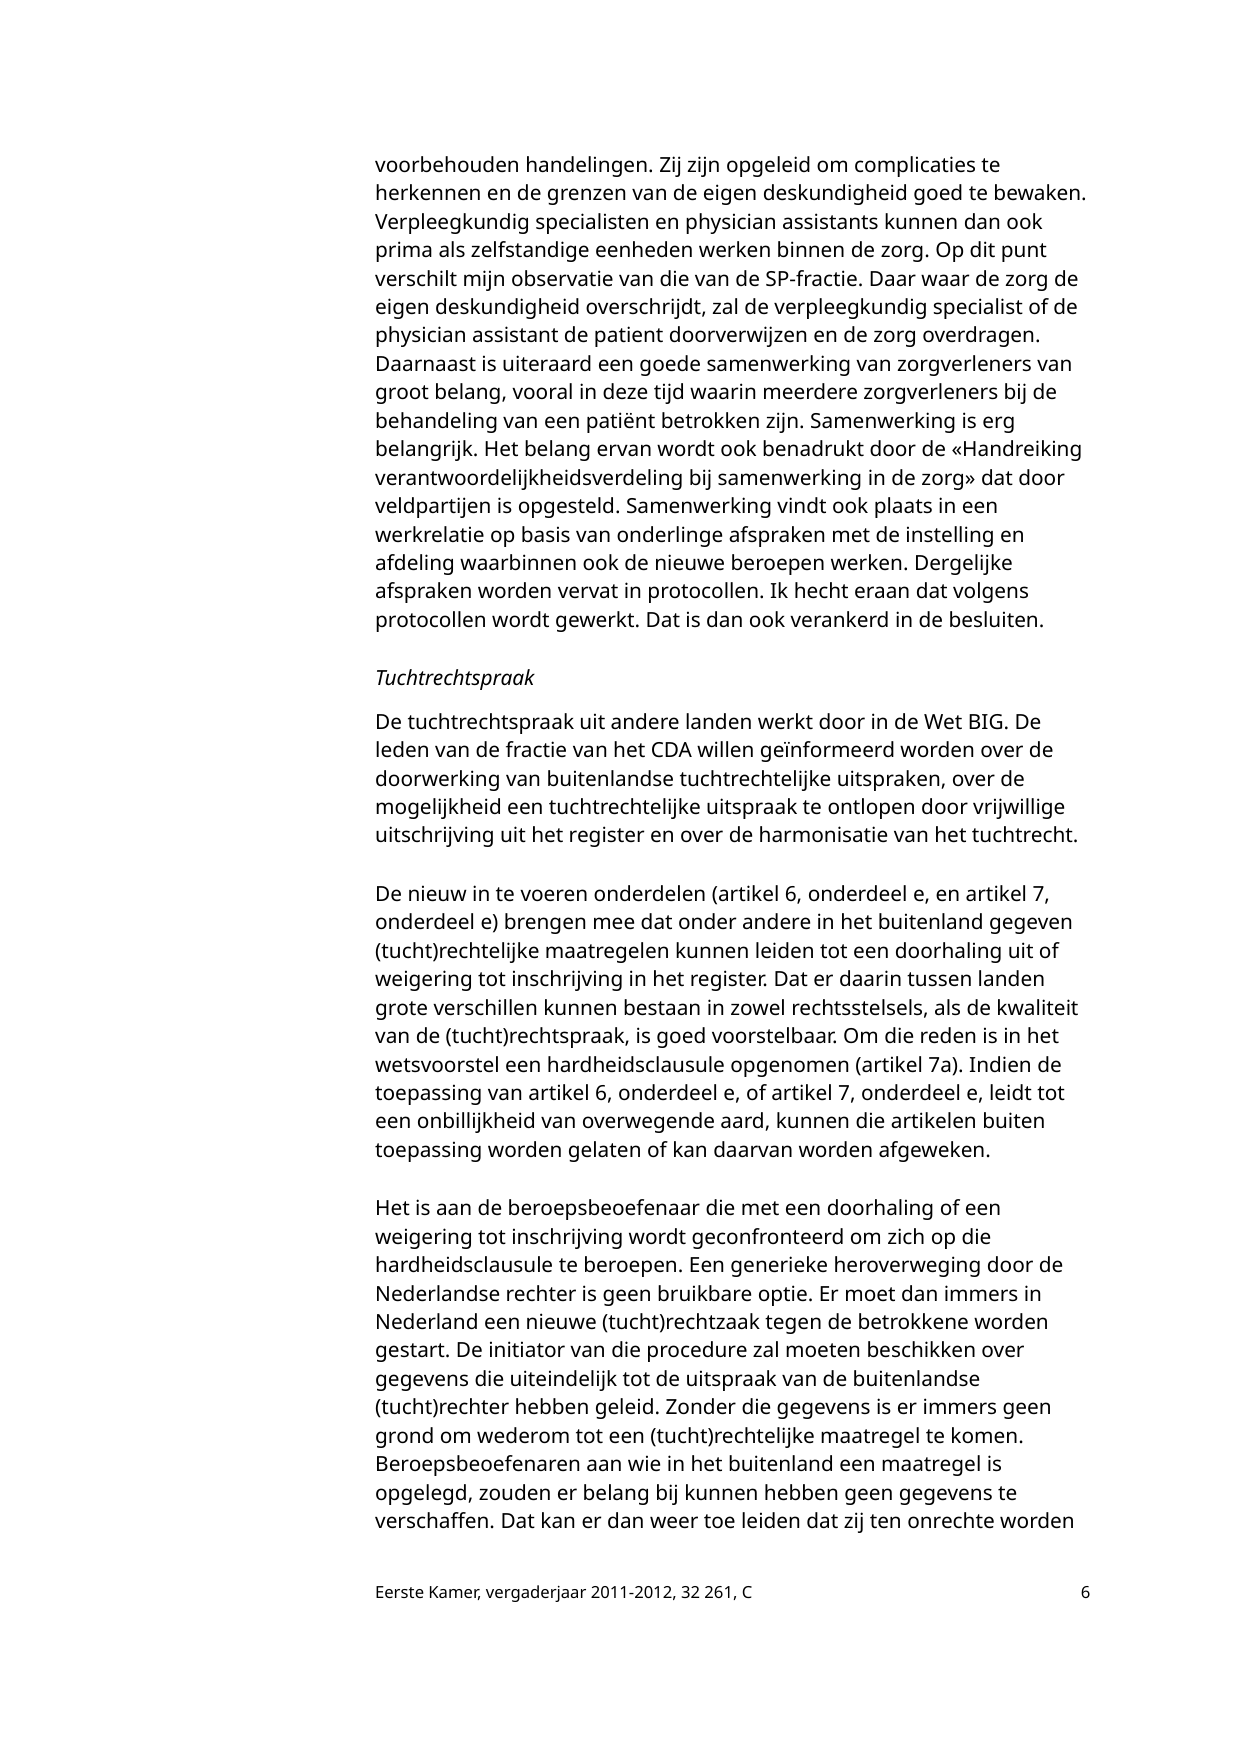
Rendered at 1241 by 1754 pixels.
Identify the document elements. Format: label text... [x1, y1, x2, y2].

text Het is aan de beroepsbeoefenaar die met een doorhaling of een weigering tot inschrijving wordt geconfronteerd om zich op die hardheidsclausule te beroepen. Een generieke heroverweging door de Nederlandse rechter is geen bruikbare optie. Er moet dan immers in Nederland een nieuwe (tucht)rechtzaak tegen de betrokkene worden gestart. De initiator van die procedure zal moeten beschikken over gegevens die uiteindelijk tot de uitspraak van de buitenlandse (tucht)rechter hebben geleid. Zonder die gegevens is er immers geen grond om wederom tot een (tucht)rechtelijke maatregel te komen. Beroepsbeoefenaren aan wie in het buitenland een maatregel is opgelegd, zouden er belang bij kunnen hebben geen gegevens te verschaffen. Dat kan er dan weer toe leiden dat zij ten onrechte worden [375, 1193, 1090, 1535]
text De nieuw in te voeren onderdelen (artikel 6, onderdeel e, en artikel 7, onderdeel e) brengen mee dat onder andere in het buitenland gegeven (tucht)rechtelijke maatregelen kunnen leiden tot een doorhaling uit of weigering tot inschrijving in het register. Dat er daarin tussen landen grote verschillen kunnen bestaan in zowel rechtsstelsels, als de kwaliteit van de (tucht)rechtspraak, is goed voorstelbaar. Om die reden is in het wetsvoorstel een hardheidsclausule opgenomen (artikel 7a). Indien de toepassing van artikel 6, onderdeel e, of artikel 7, onderdeel e, leidt tot een onbillijkheid van overwegende aard, kunnen die artikelen buiten toepassing worden gelaten of kan daarvan worden afgeweken. [375, 879, 1090, 1163]
text voorbehouden handelingen. Zij zijn opgeleid om complicaties te herkennen en de grenzen van de eigen deskundigheid goed te bewaken. Verpleegkundig specialisten en physician assistants kunnen dan ook prima als zelfstandige eenheden werken binnen de zorg. Op dit punt verschilt mijn observatie van die van de SP-fractie. Daar waar de zorg de eigen deskundigheid overschrijdt, zal de verpleegkundig specialist of de physician assistant de patient doorverwijzen en de zorg overdragen. Daarnaast is uiteraard een goede samenwerking van zorgverleners van groot belang, vooral in deze tijd waarin meerdere zorgverleners bij de behandeling van een patiënt betrokken zijn. Samenwerking is erg belangrijk. Het belang ervan wordt ook benadrukt door de «Handreiking verantwoordelijkheidsverdeling bij samenwerking in de zorg» dat door veldpartijen is opgesteld. Samenwerking vindt ook plaats in een werkrelatie op basis van onderlinge afspraken met de instelling en afdeling waarbinnen ook de nieuwe beroepen werken. Dergelijke afspraken worden vervat in protocollen. Ik hecht eraan dat volgens protocollen wordt gewerkt. Dat is dan ook verankerd in de besluiten. [375, 150, 1090, 633]
text De tuchtrechtspraak uit andere landen werkt door in de Wet BIG. De leden van de fractie van het CDA willen geïnformeerd worden over de doorwerking van buitenlandse tuchtrechtelijke uitspraken, over de mogelijkheid een tuchtrechtelijke uitspraak te ontlopen door vrijwillige uitschrijving uit het register en over de harmonisatie van het tuchtrecht. [375, 707, 1090, 849]
text Tuchtrechtspraak [375, 663, 1090, 692]
